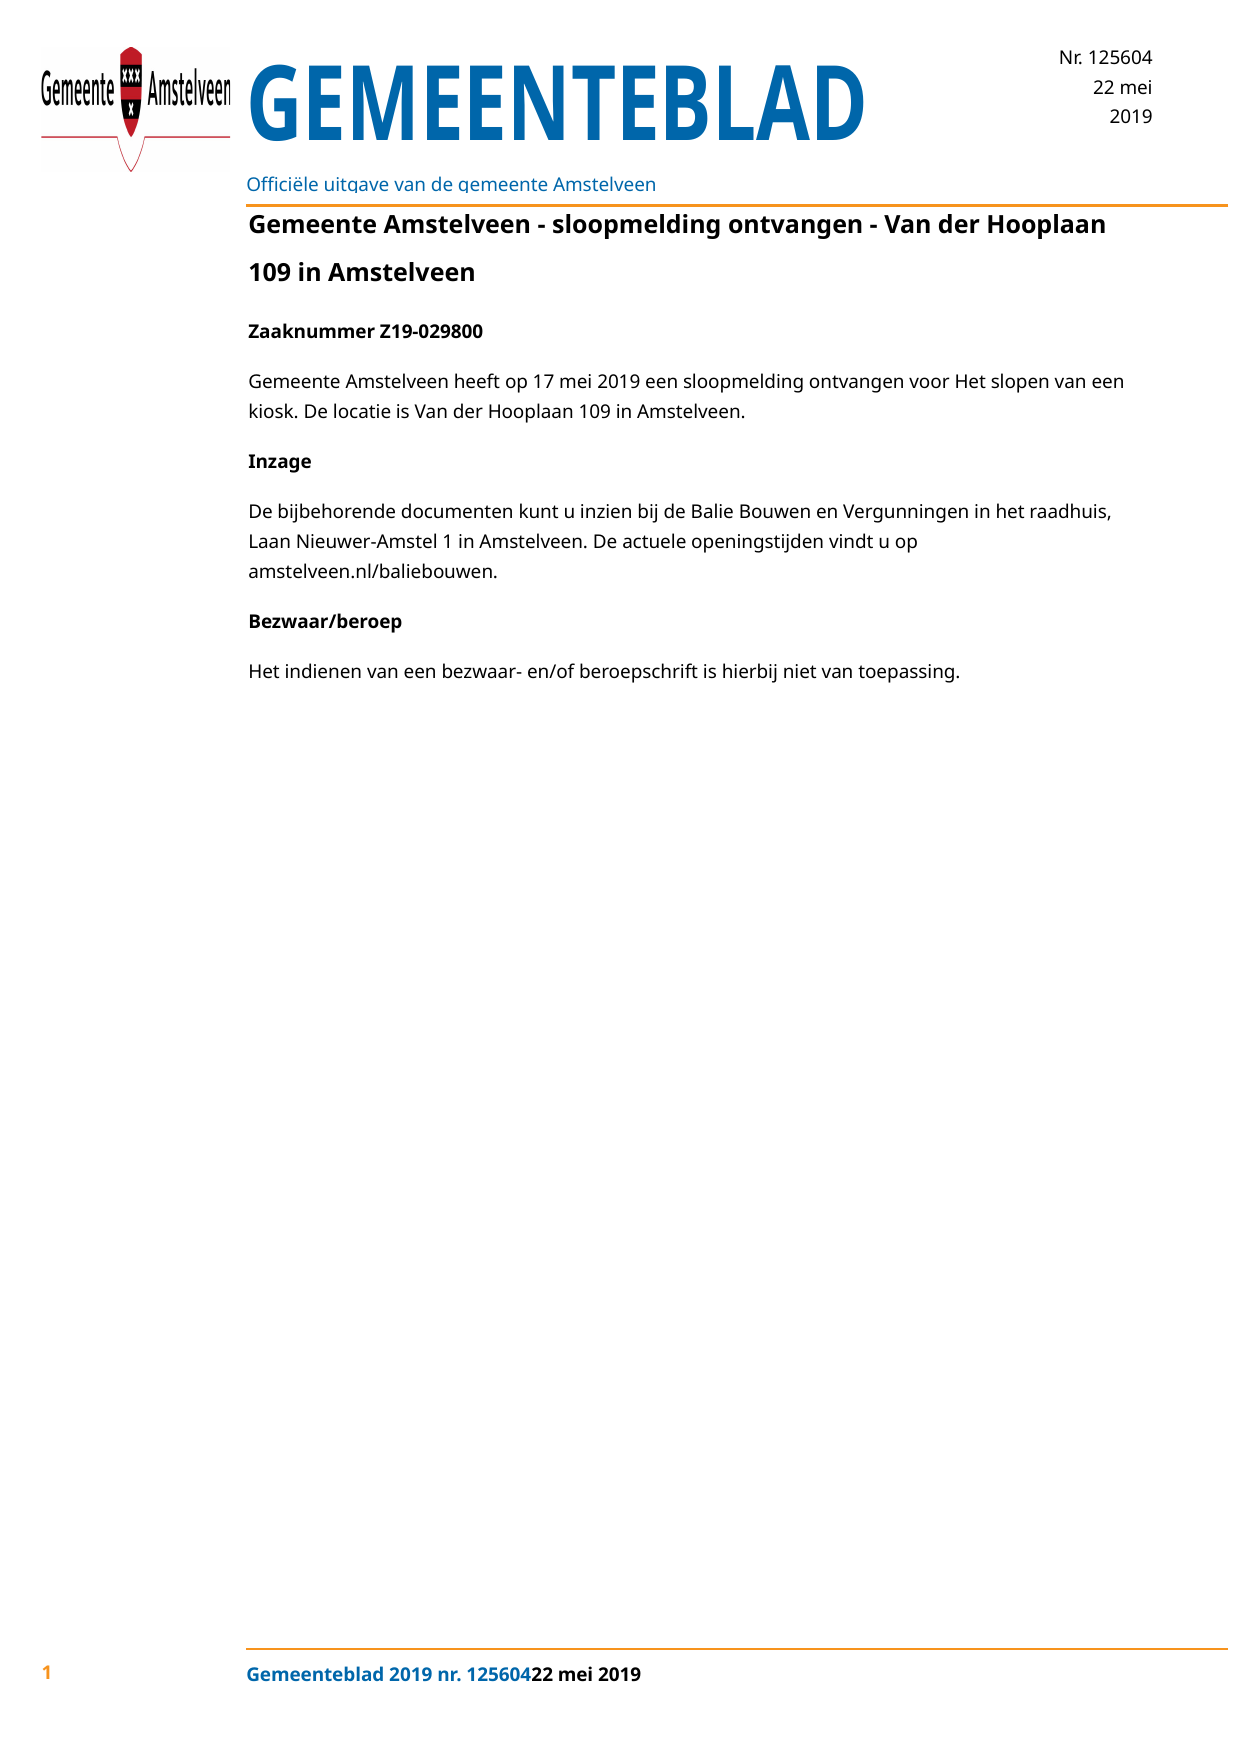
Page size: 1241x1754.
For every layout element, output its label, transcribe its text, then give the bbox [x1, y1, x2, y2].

text Gemeente Amstelveen - sloopmelding ontvangen - Van der Hooplaan 109 in Amstelveen [248, 207, 1152, 288]
text Inzage [248, 448, 1152, 474]
text Zaaknummer Z19-029800 [248, 318, 1152, 344]
text Bezwaar/beroep [248, 608, 1152, 634]
picture [41, 47, 231, 172]
text Gemeente Amstelveen heeft op 17 mei 2019 een sloopmelding ontvangen voor Het slopen van een kiosk. De locatie is Van der Hooplaan 109 in Amstelveen. [248, 368, 1152, 424]
text Het indienen van een bezwaar- en/of beroepschrift is hierbij niet van toepassing. [248, 659, 1152, 684]
text De bijbehorende documenten kunt u inzien bij de Balie Bouwen en Vergunningen in het raadhuis, Laan Nieuwer-Amstel 1 in Amstelveen. De actuele openingstijden vindt u op amstelveen.nl/baliebouwen. [248, 499, 1152, 584]
